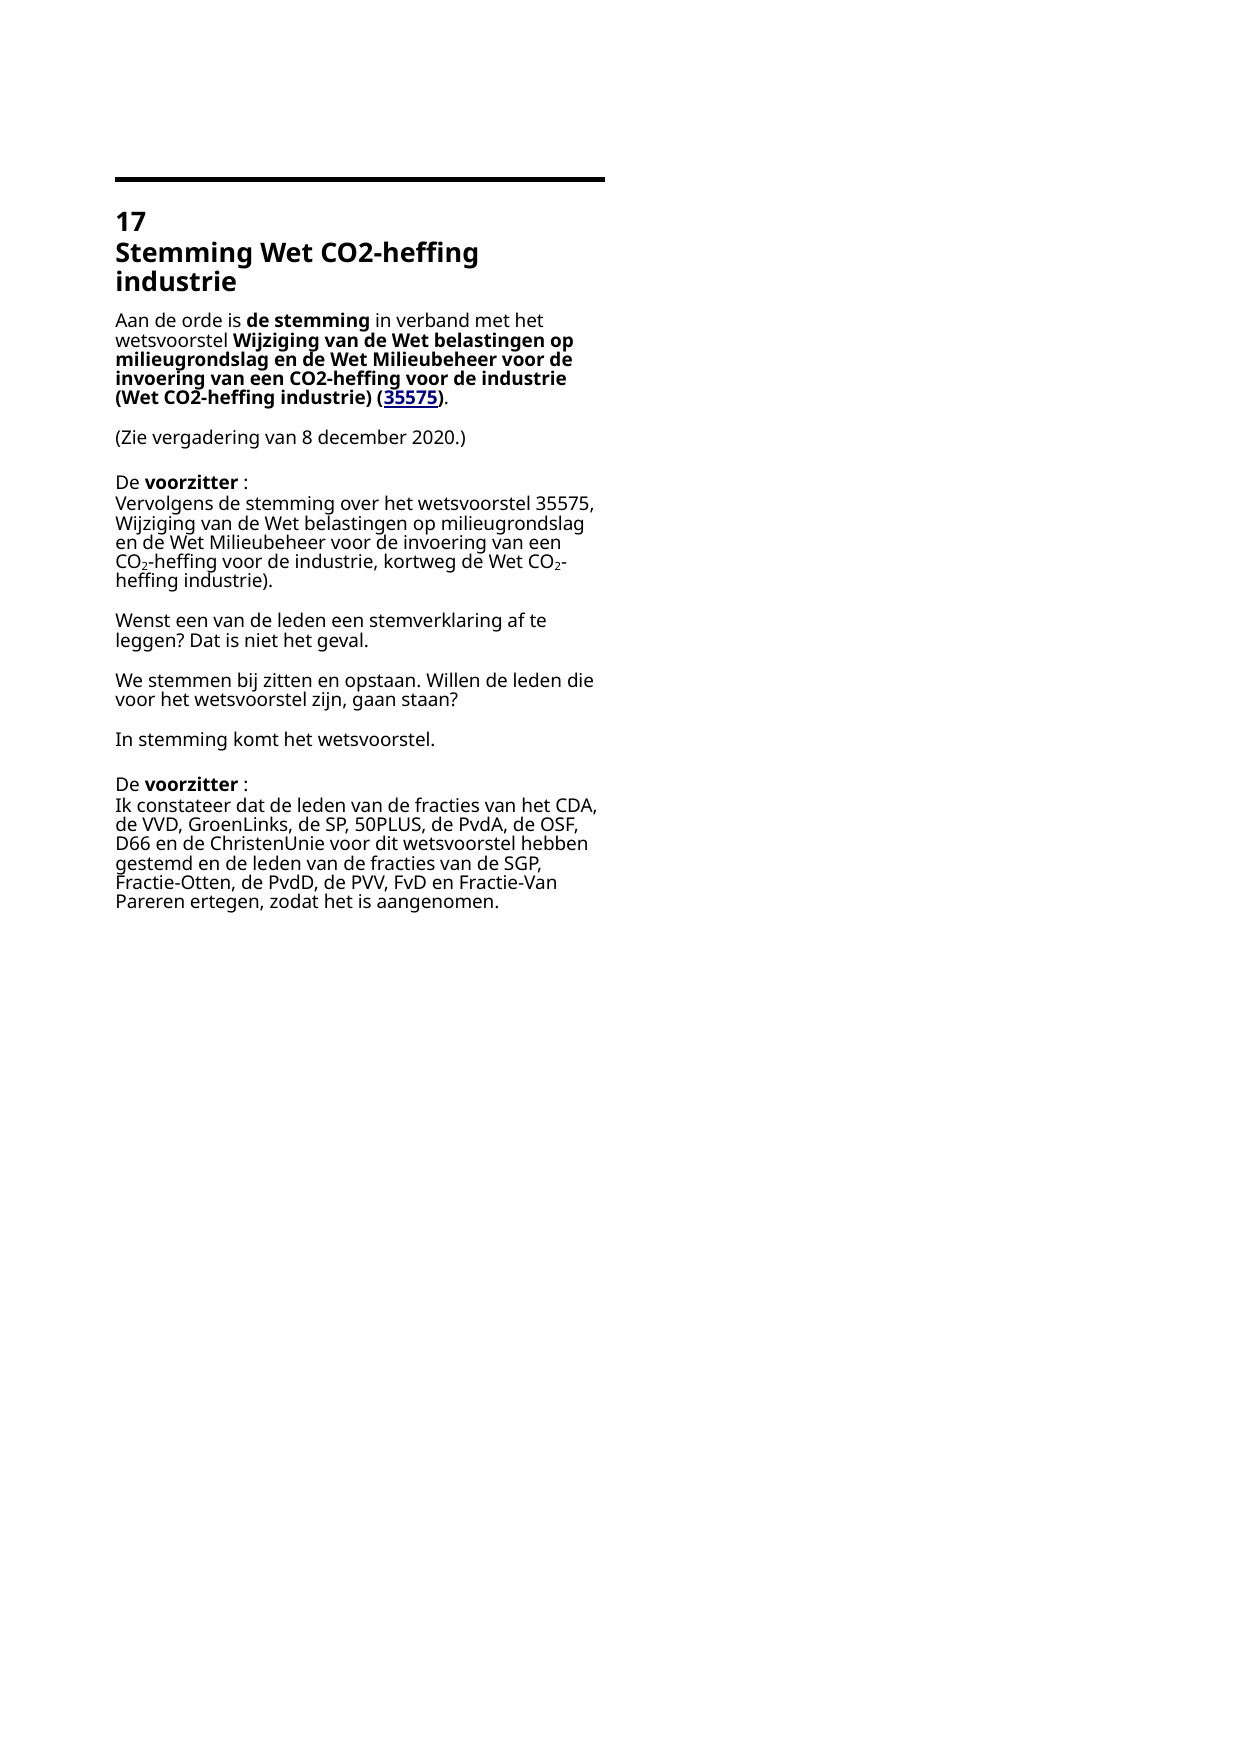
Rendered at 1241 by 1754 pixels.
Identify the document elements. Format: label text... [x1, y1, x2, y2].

text 17 [115, 203, 605, 239]
text Ik constateer dat de leden van de fracties van het CDA, de VVD, GroenLinks, de SP, 50PLUS, de PvdA, de OSF, D66 en de ChristenUnie voor dit wetsvoorstel hebben gestemd en de leden van de fracties van de SGP, Fractie-Otten, de PvdD, de PVV, FvD en Fractie-Van Pareren ertegen, zodat het is aangenomen. [115, 797, 605, 912]
text De voorzitter : [115, 771, 605, 797]
text Aan de orde is de stemming in verband met het wetsvoorstel Wijziging van de Wet belastingen op milieugrondslag en de Wet Milieubeheer voor de invoering van een CO2-heffing voor de industrie (Wet CO2-heffing industrie) (35575). [115, 312, 605, 409]
text Vervolgens de stemming over het wetsvoorstel 35575, Wijziging van de Wet belastingen op milieugrondslag en de Wet Milieubeheer voor de invoering van een CO2-heffing voor de industrie, kortweg de Wet CO2-heffing industrie). [115, 495, 605, 592]
text Stemming Wet CO2-heffing industrie [115, 239, 605, 312]
text (Zie vergadering van 8 december 2020.) [115, 429, 605, 449]
text In stemming komt het wetsvoorstel. [115, 731, 605, 750]
text Wenst een van de leden een stemverklaring af te leggen? Dat is niet het geval. [115, 612, 605, 651]
text We stemmen bij zitten en opstaan. Willen de leden die voor het wetsvoorstel zijn, gaan staan? [115, 672, 605, 710]
text De voorzitter : [115, 469, 605, 495]
